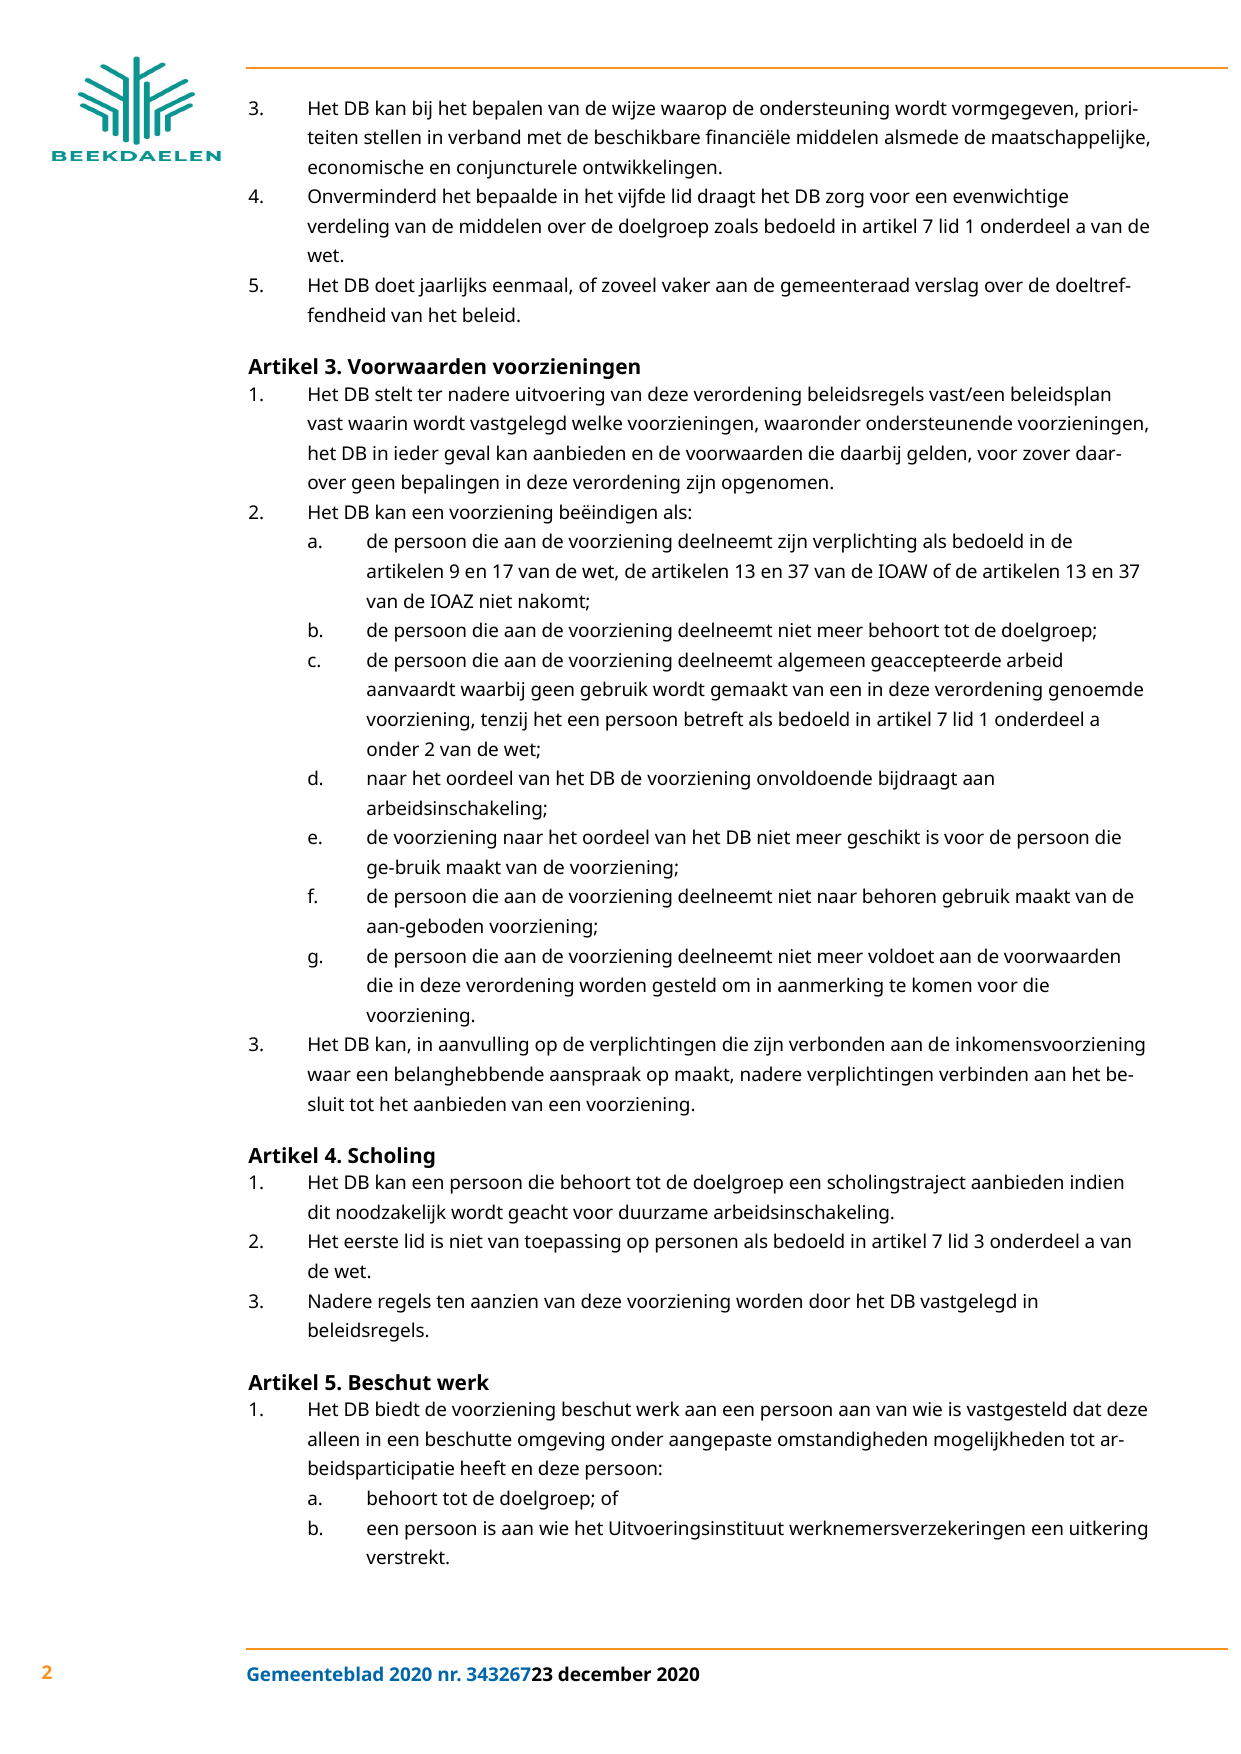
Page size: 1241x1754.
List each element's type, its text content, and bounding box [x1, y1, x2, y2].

text Artikel 3. Voorwaarden voorzieningen [248, 352, 1152, 381]
list de persoon die aan de voorziening deelneemt niet meer voldoet aan de voorwaarden die in deze verordening worden gesteld om in aanmerking te komen voor die voorziening. [307, 943, 1152, 1028]
list naar het oordeel van het DB de voorziening onvoldoende bijdraagt aan arbeidsinschakeling; [307, 765, 1152, 821]
list Het DB kan, in aanvulling op de verplichtingen die zijn verbonden aan de inkomensvoorziening waar een belanghebbende aanspraak op maakt, nadere verplichtingen verbinden aan het be-sluit tot het aanbieden van een voorziening. [248, 1032, 1152, 1116]
list behoort tot de doelgroep; of [307, 1485, 1152, 1511]
list de voorziening naar het oordeel van het DB niet meer geschikt is voor de persoon die ge-bruik maakt van de voorziening; [307, 824, 1152, 880]
list Het DB biedt de voorziening beschut werk aan een persoon aan van wie is vastgesteld dat deze alleen in een beschutte omgeving onder aangepaste omstandigheden mogelijkheden tot ar-beidsparticipatie heeft en deze persoon: [248, 1396, 1152, 1481]
text Artikel 4. Scholing [248, 1141, 1152, 1169]
list Het DB stelt ter nadere uitvoering van deze verordening beleidsregels vast/een beleidsplan vast waarin wordt vastgelegd welke voorzieningen, waaronder ondersteunende voorzieningen, het DB in ieder geval kan aanbieden en de voorwaarden die daarbij gelden, voor zover daar-over geen bepalingen in deze verordening zijn opgenomen. [248, 381, 1152, 495]
list Het DB kan een persoon die behoort tot de doelgroep een scholingstraject aanbieden indien dit noodzakelijk wordt geacht voor duurzame arbeidsinschakeling. [248, 1169, 1152, 1225]
list de persoon die aan de voorziening deelneemt zijn verplichting als bedoeld in de artikelen 9 en 17 van de wet, de artikelen 13 en 37 van de IOAW of de artikelen 13 en 37 van de IOAZ niet nakomt; [307, 529, 1152, 613]
list Het DB kan bij het bepalen van de wijze waarop de ondersteuning wordt vormgegeven, priori-teiten stellen in verband met de beschikbare financiële middelen alsmede de maatschappelijke, economische en conjuncturele ontwikkelingen. [248, 95, 1152, 180]
list Het DB doet jaarlijks eenmaal, of zoveel vaker aan de gemeenteraad verslag over de doeltref-fendheid van het beleid. [248, 272, 1152, 328]
picture [41, 47, 231, 172]
list Nadere regels ten aanzien van deze voorziening worden door het DB vastgelegd in beleidsregels. [248, 1288, 1152, 1343]
list Het DB kan een voorziening beëindigen als: [248, 499, 1152, 525]
list Onverminderd het bepaalde in het vijfde lid draagt het DB zorg voor een evenwichtige verdeling van de middelen over de doelgroep zoals bedoeld in artikel 7 lid 1 onderdeel a van de wet. [248, 183, 1152, 268]
text Artikel 5. Beschut werk [248, 1368, 1152, 1396]
list de persoon die aan de voorziening deelneemt niet meer behoort tot de doelgroep; [307, 617, 1152, 643]
list een persoon is aan wie het Uitvoeringsinstituut werknemersverzekeringen een uitkering verstrekt. [307, 1515, 1152, 1570]
list de persoon die aan de voorziening deelneemt niet naar behoren gebruik maakt van de aan-geboden voorziening; [307, 884, 1152, 939]
list de persoon die aan de voorziening deelneemt algemeen geaccepteerde arbeid aanvaardt waarbij geen gebruik wordt gemaakt van een in deze verordening genoemde voorziening, tenzij het een persoon betreft als bedoeld in artikel 7 lid 1 onderdeel a onder 2 van de wet; [307, 647, 1152, 761]
list Het eerste lid is niet van toepassing op personen als bedoeld in artikel 7 lid 3 onderdeel a van de wet. [248, 1229, 1152, 1284]
